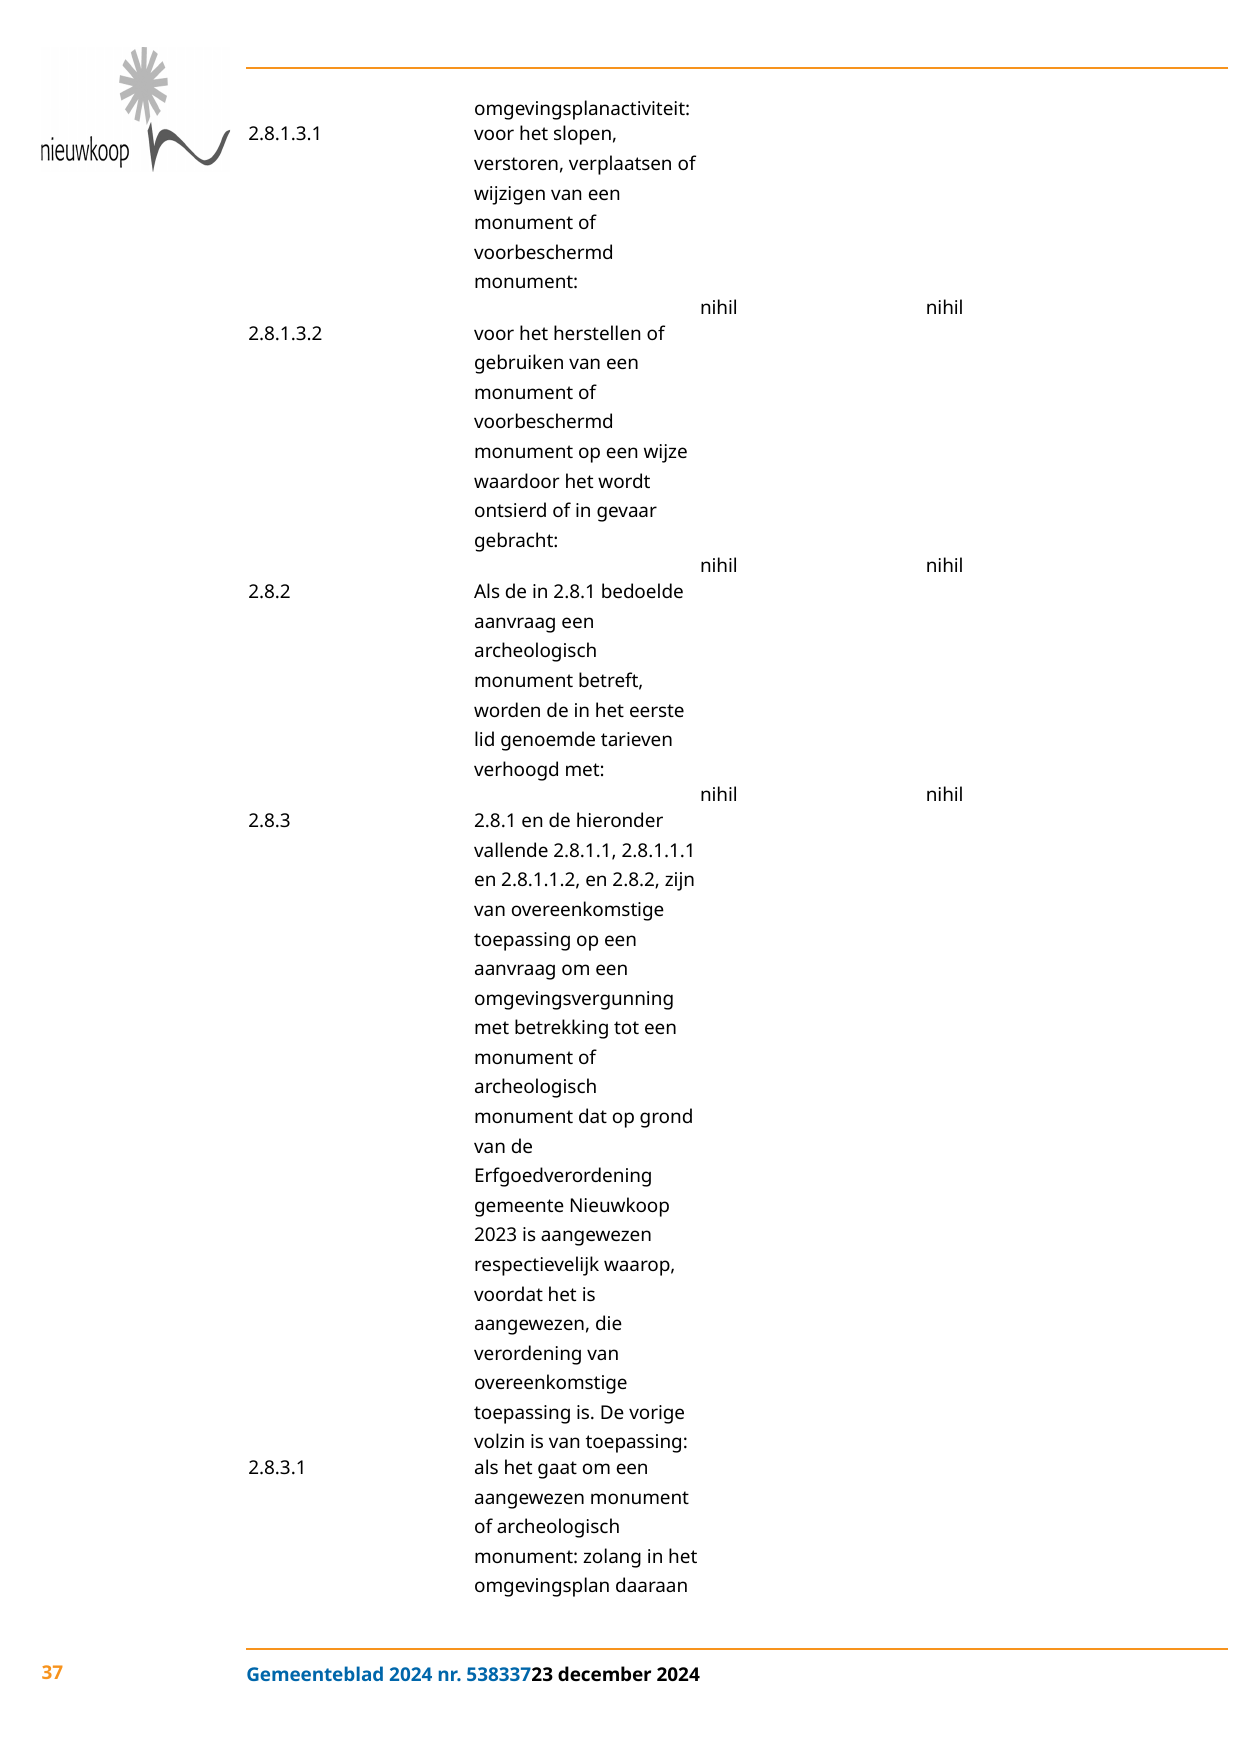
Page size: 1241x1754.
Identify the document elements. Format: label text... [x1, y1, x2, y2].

table_cell [700, 1454, 926, 1598]
table_cell [700, 121, 926, 294]
table_cell 2.8.3 [248, 808, 474, 1454]
table_cell nihil [700, 782, 926, 807]
table_cell [700, 808, 926, 1454]
table_cell nihil [926, 294, 1152, 320]
table_cell [926, 95, 1152, 121]
picture [41, 47, 231, 172]
table_cell voor het herstellen of gebruiken van een monument of voorbeschermd monument op een wijze waardoor het wordt ontsierd of in gevaar gebracht: [474, 320, 700, 553]
table_cell [926, 579, 1152, 782]
table_cell [474, 782, 700, 807]
table_cell [248, 553, 474, 578]
table_cell [248, 294, 474, 320]
table_cell nihil [926, 553, 1152, 578]
table_cell omgevingsplanactiviteit: [474, 95, 700, 121]
table_cell [248, 95, 474, 121]
table_cell nihil [700, 553, 926, 578]
table_cell 2.8.1 en de hieronder vallende 2.8.1.1, 2.8.1.1.1 en 2.8.1.1.2, en 2.8.2, zijn van overeenkomstige toepassing op een aanvraag om een omgevingsvergunning met betrekking tot een monument of archeologisch monument dat op grond van de Erfgoedverordening gemeente Nieuwkoop 2023 is aangewezen respectievelijk waarop, voordat het is aangewezen, die verordening van overeenkomstige toepassing is. De vorige volzin is van toepassing: [474, 808, 700, 1454]
table_cell [248, 782, 474, 807]
table_cell voor het slopen, verstoren, verplaatsen of wijzigen van een monument of voorbeschermd monument: [474, 121, 700, 294]
table_cell nihil [926, 782, 1152, 807]
table_cell 2.8.1.3.1 [248, 121, 474, 294]
table_cell [926, 121, 1152, 294]
table_cell [700, 320, 926, 553]
table_cell [700, 579, 926, 782]
table_cell [700, 95, 926, 121]
table_cell nihil [700, 294, 926, 320]
table_cell [926, 1454, 1152, 1598]
table_cell 2.8.1.3.2 [248, 320, 474, 553]
table_cell [926, 808, 1152, 1454]
table_cell 2.8.2 [248, 579, 474, 782]
table_cell [474, 294, 700, 320]
table_cell [474, 553, 700, 578]
table_cell als het gaat om een aangewezen monument of archeologisch monument: zolang in het omgevingsplan daaraan [474, 1454, 700, 1598]
table_cell Als de in 2.8.1 bedoelde aanvraag een archeologisch monument betreft, worden de in het eerste lid genoemde tarieven verhoogd met: [474, 579, 700, 782]
table_cell 2.8.3.1 [248, 1454, 474, 1598]
table_cell [926, 320, 1152, 553]
